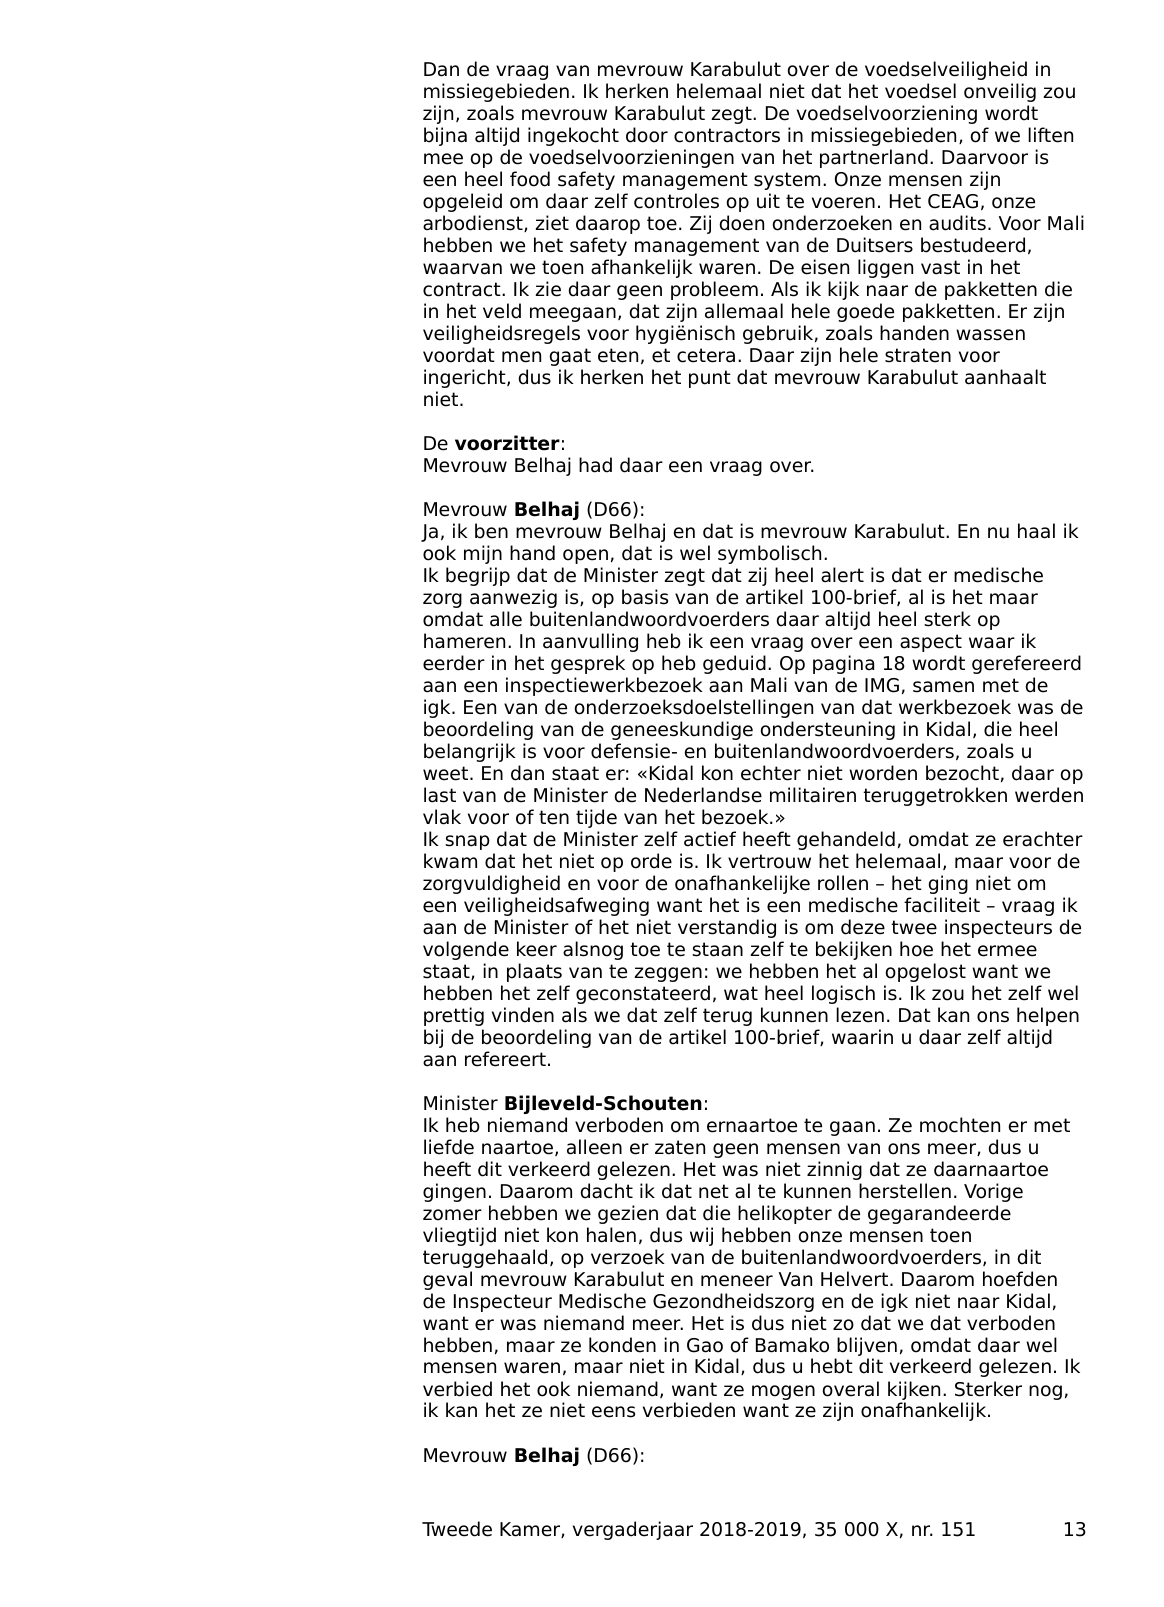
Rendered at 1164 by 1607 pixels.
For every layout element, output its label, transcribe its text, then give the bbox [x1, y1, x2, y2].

text Mevrouw Belhaj (D66): [422, 1444, 1087, 1467]
text Minister Bijleveld-Schouten: [422, 1093, 1087, 1115]
text Dan de vraag van mevrouw Karabulut over de voedselveiligheid in missiegebieden. Ik herken helemaal niet dat het voedsel onveilig zou zijn, zoals mevrouw Karabulut zegt. De voedselvoorziening wordt bijna altijd ingekocht door contractors in missiegebieden, of we liften mee op de voedselvoorzieningen van het partnerland. Daarvoor is een heel food safety management system. Onze mensen zijn opgeleid om daar zelf controles op uit te voeren. Het CEAG, onze arbodienst, ziet daarop toe. Zij doen onderzoeken en audits. Voor Mali hebben we het safety management van de Duitsers bestudeerd, waarvan we toen afhankelijk waren. De eisen liggen vast in het contract. Ik zie daar geen probleem. Als ik kijk naar de pakketten die in het veld meegaan, dat zijn allemaal hele goede pakketten. Er zijn veiligheidsregels voor hygiënisch gebruik, zoals handen wassen voordat men gaat eten, et cetera. Daar zijn hele straten voor ingericht, dus ik herken het punt dat mevrouw Karabulut aanhaalt niet. [422, 59, 1087, 411]
text Ik snap dat de Minister zelf actief heeft gehandeld, omdat ze erachter kwam dat het niet op orde is. Ik vertrouw het helemaal, maar voor de zorgvuldigheid en voor de onafhankelijke rollen – het ging niet om een veiligheidsafweging want het is een medische faciliteit – vraag ik aan de Minister of het niet verstandig is om deze twee inspecteurs de volgende keer alsnog toe te staan zelf te bekijken hoe het ermee staat, in plaats van te zeggen: we hebben het al opgelost want we hebben het zelf geconstateerd, wat heel logisch is. Ik zou het zelf wel prettig vinden als we dat zelf terug kunnen lezen. Dat kan ons helpen bij de beoordeling van de artikel 100-brief, waarin u daar zelf altijd aan refereert. [422, 829, 1087, 1071]
text Ik begrijp dat de Minister zegt dat zij heel alert is dat er medische zorg aanwezig is, op basis van de artikel 100-brief, al is het maar omdat alle buitenlandwoordvoerders daar altijd heel sterk op hameren. In aanvulling heb ik een vraag over een aspect waar ik eerder in het gesprek op heb geduid. Op pagina 18 wordt gerefereerd aan een inspectiewerkbezoek aan Mali van de IMG, samen met de igk. Een van de onderzoeksdoelstellingen van dat werkbezoek was de beoordeling van de geneeskundige ondersteuning in Kidal, die heel belangrijk is voor defensie- en buitenlandwoordvoerders, zoals u weet. En dan staat er: «Kidal kon echter niet worden bezocht, daar op last van de Minister de Nederlandse militairen teruggetrokken werden vlak voor of ten tijde van het bezoek.» [422, 565, 1087, 829]
text Ik heb niemand verboden om ernaartoe te gaan. Ze mochten er met liefde naartoe, alleen er zaten geen mensen van ons meer, dus u heeft dit verkeerd gelezen. Het was niet zinnig dat ze daarnaartoe gingen. Daarom dacht ik dat net al te kunnen herstellen. Vorige zomer hebben we gezien dat die helikopter de gegarandeerde vliegtijd niet kon halen, dus wij hebben onze mensen toen teruggehaald, op verzoek van de buitenlandwoordvoerders, in dit geval mevrouw Karabulut en meneer Van Helvert. Daarom hoefden de Inspecteur Medische Gezondheidszorg en de igk niet naar Kidal, want er was niemand meer. Het is dus niet zo dat we dat verboden hebben, maar ze konden in Gao of Bamako blijven, omdat daar wel mensen waren, maar niet in Kidal, dus u hebt dit verkeerd gelezen. Ik verbied het ook niemand, want ze mogen overal kijken. Sterker nog, ik kan het ze niet eens verbieden want ze zijn onafhankelijk. [422, 1115, 1087, 1422]
text Mevrouw Belhaj had daar een vraag over. [422, 455, 1087, 477]
text Ja, ik ben mevrouw Belhaj en dat is mevrouw Karabulut. En nu haal ik ook mijn hand open, dat is wel symbolisch. [422, 521, 1087, 565]
text De voorzitter: [422, 433, 1087, 455]
text Mevrouw Belhaj (D66): [422, 499, 1087, 521]
